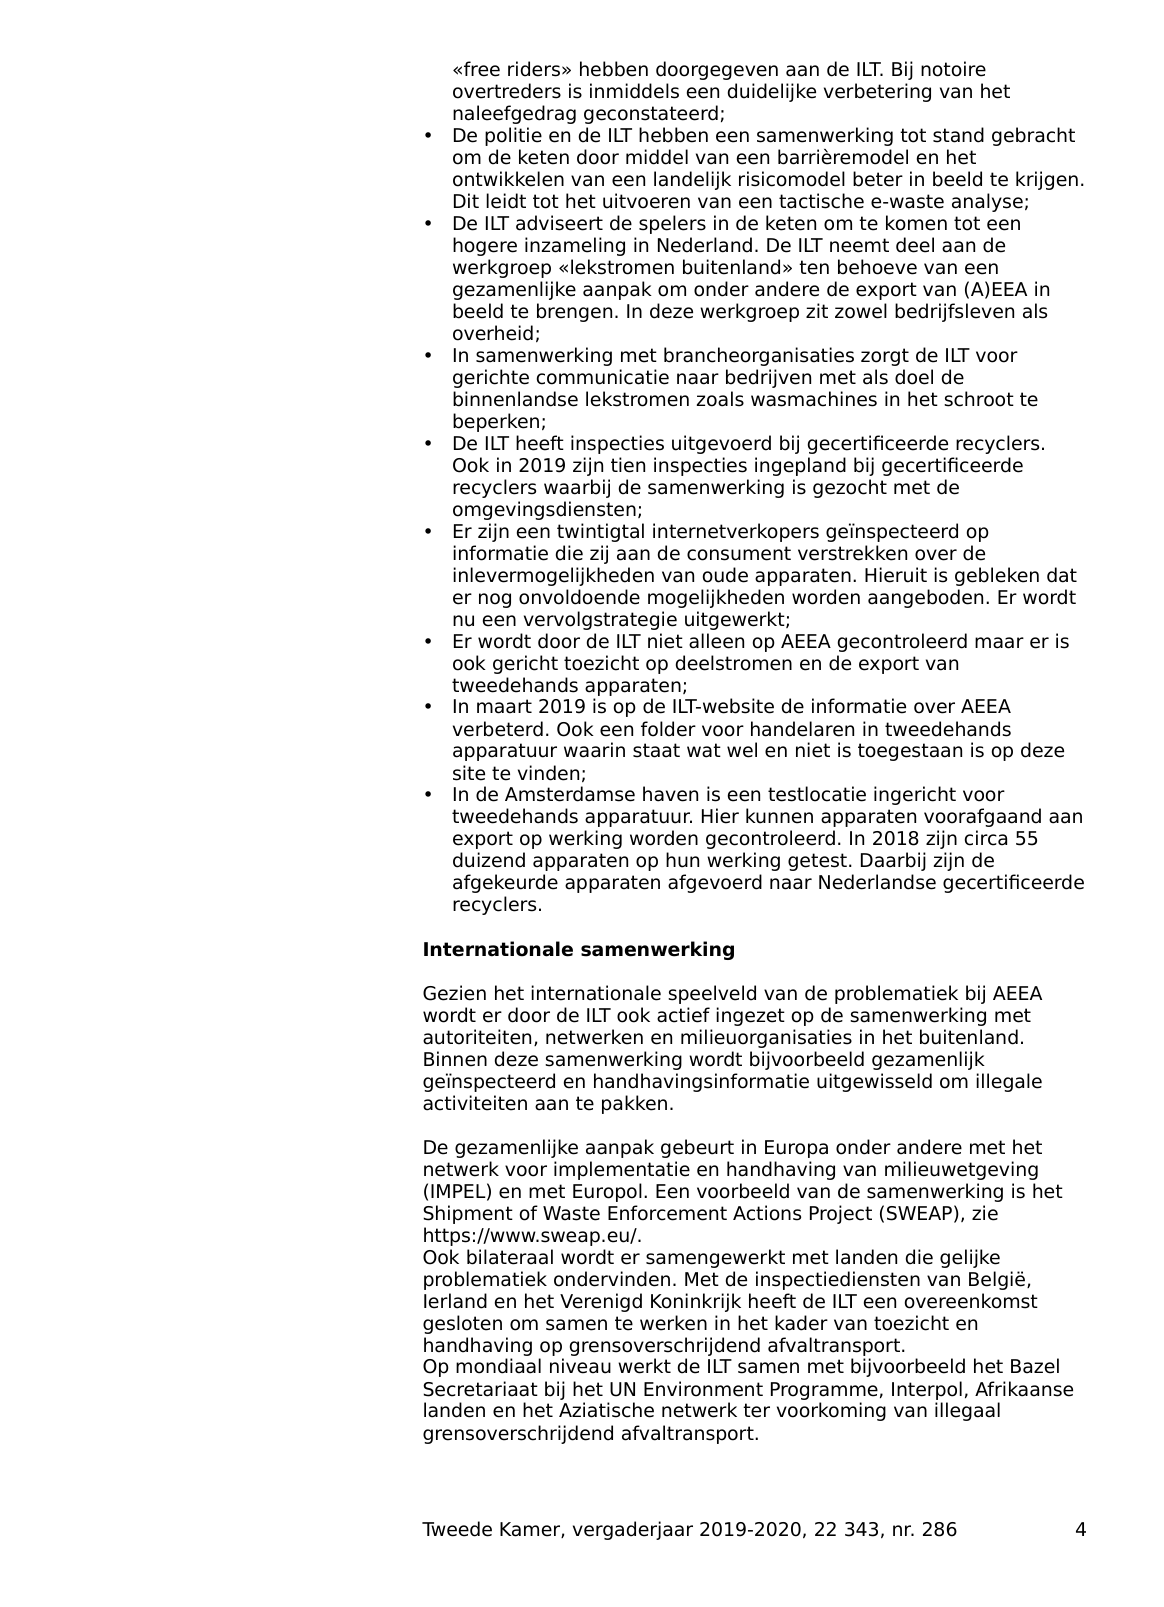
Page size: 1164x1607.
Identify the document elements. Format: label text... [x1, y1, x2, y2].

text • Er zijn een twintigtal internetverkopers geïnspecteerd op informatie die zij aan de consument verstrekken over de inlevermogelijkheden van oude apparaten. Hieruit is gebleken dat er nog onvoldoende mogelijkheden worden aangeboden. Er wordt nu een vervolgstrategie uitgewerkt; [422, 521, 1087, 631]
text • Er wordt door de ILT niet alleen op AEEA gecontroleerd maar er is ook gericht toezicht op deelstromen en de export van tweedehands apparaten; [422, 631, 1087, 696]
text Op mondiaal niveau werkt de ILT samen met bijvoorbeeld het Bazel Secretariaat bij het UN Environment Programme, Interpol, Afrikaanse landen en het Aziatische netwerk ter voorkoming van illegaal grensoverschrijdend afvaltransport. [422, 1356, 1087, 1444]
text • De politie en de ILT hebben een samenwerking tot stand gebracht om de keten door middel van een barrièremodel en het ontwikkelen van een landelijk risicomodel beter in beeld te krijgen. Dit leidt tot het uitvoeren van een tactische e-waste analyse; [422, 125, 1087, 213]
subtitle Internationale samenwerking [422, 938, 1087, 960]
text Gezien het internationale speelveld van de problematiek bij AEEA wordt er door de ILT ook actief ingezet op de samenwerking met autoriteiten, netwerken en milieuorganisaties in het buitenland. Binnen deze samenwerking wordt bijvoorbeeld gezamenlijk geïnspecteerd en handhavingsinformatie uitgewisseld om illegale activiteiten aan te pakken. [422, 983, 1087, 1114]
text • In de Amsterdamse haven is een testlocatie ingericht voor tweedehands apparatuur. Hier kunnen apparaten voorafgaand aan export op werking worden gecontroleerd. In 2018 zijn circa 55 duizend apparaten op hun werking getest. Daarbij zijn de afgekeurde apparaten afgevoerd naar Nederlandse gecertificeerde recyclers. [422, 784, 1087, 916]
text • In maart 2019 is op de ILT-website de informatie over AEEA verbeterd. Ook een folder voor handelaren in tweedehands apparatuur waarin staat wat wel en niet is toegestaan is op deze site te vinden; [422, 696, 1087, 784]
text De gezamenlijke aanpak gebeurt in Europa onder andere met het netwerk voor implementatie en handhaving van milieuwetgeving (IMPEL) en met Europol. Een voorbeeld van de samenwerking is het Shipment of Waste Enforcement Actions Project (SWEAP), zie https://www.sweap.eu/. [422, 1137, 1087, 1247]
text Ook bilateraal wordt er samengewerkt met landen die gelijke problematiek ondervinden. Met de inspectiediensten van België, Ierland en het Verenigd Koninkrijk heeft de ILT een overeenkomst gesloten om samen te werken in het kader van toezicht en handhaving op grensoverschrijdend afvaltransport. [422, 1247, 1087, 1356]
text «free riders» hebben doorgegeven aan de ILT. Bij notoire overtreders is inmiddels een duidelijke verbetering van het naleefgedrag geconstateerd; [422, 59, 1087, 125]
text • De ILT adviseert de spelers in de keten om te komen tot een hogere inzameling in Nederland. De ILT neemt deel aan de werkgroep «lekstromen buitenland» ten behoeve van een gezamenlijke aanpak om onder andere de export van (A)EEA in beeld te brengen. In deze werkgroep zit zowel bedrijfsleven als overheid; [422, 213, 1087, 345]
text • In samenwerking met brancheorganisaties zorgt de ILT voor gerichte communicatie naar bedrijven met als doel de binnenlandse lekstromen zoals wasmachines in het schroot te beperken; [422, 345, 1087, 433]
text • De ILT heeft inspecties uitgevoerd bij gecertificeerde recyclers. Ook in 2019 zijn tien inspecties ingepland bij gecertificeerde recyclers waarbij de samenwerking is gezocht met de omgevingsdiensten; [422, 433, 1087, 521]
